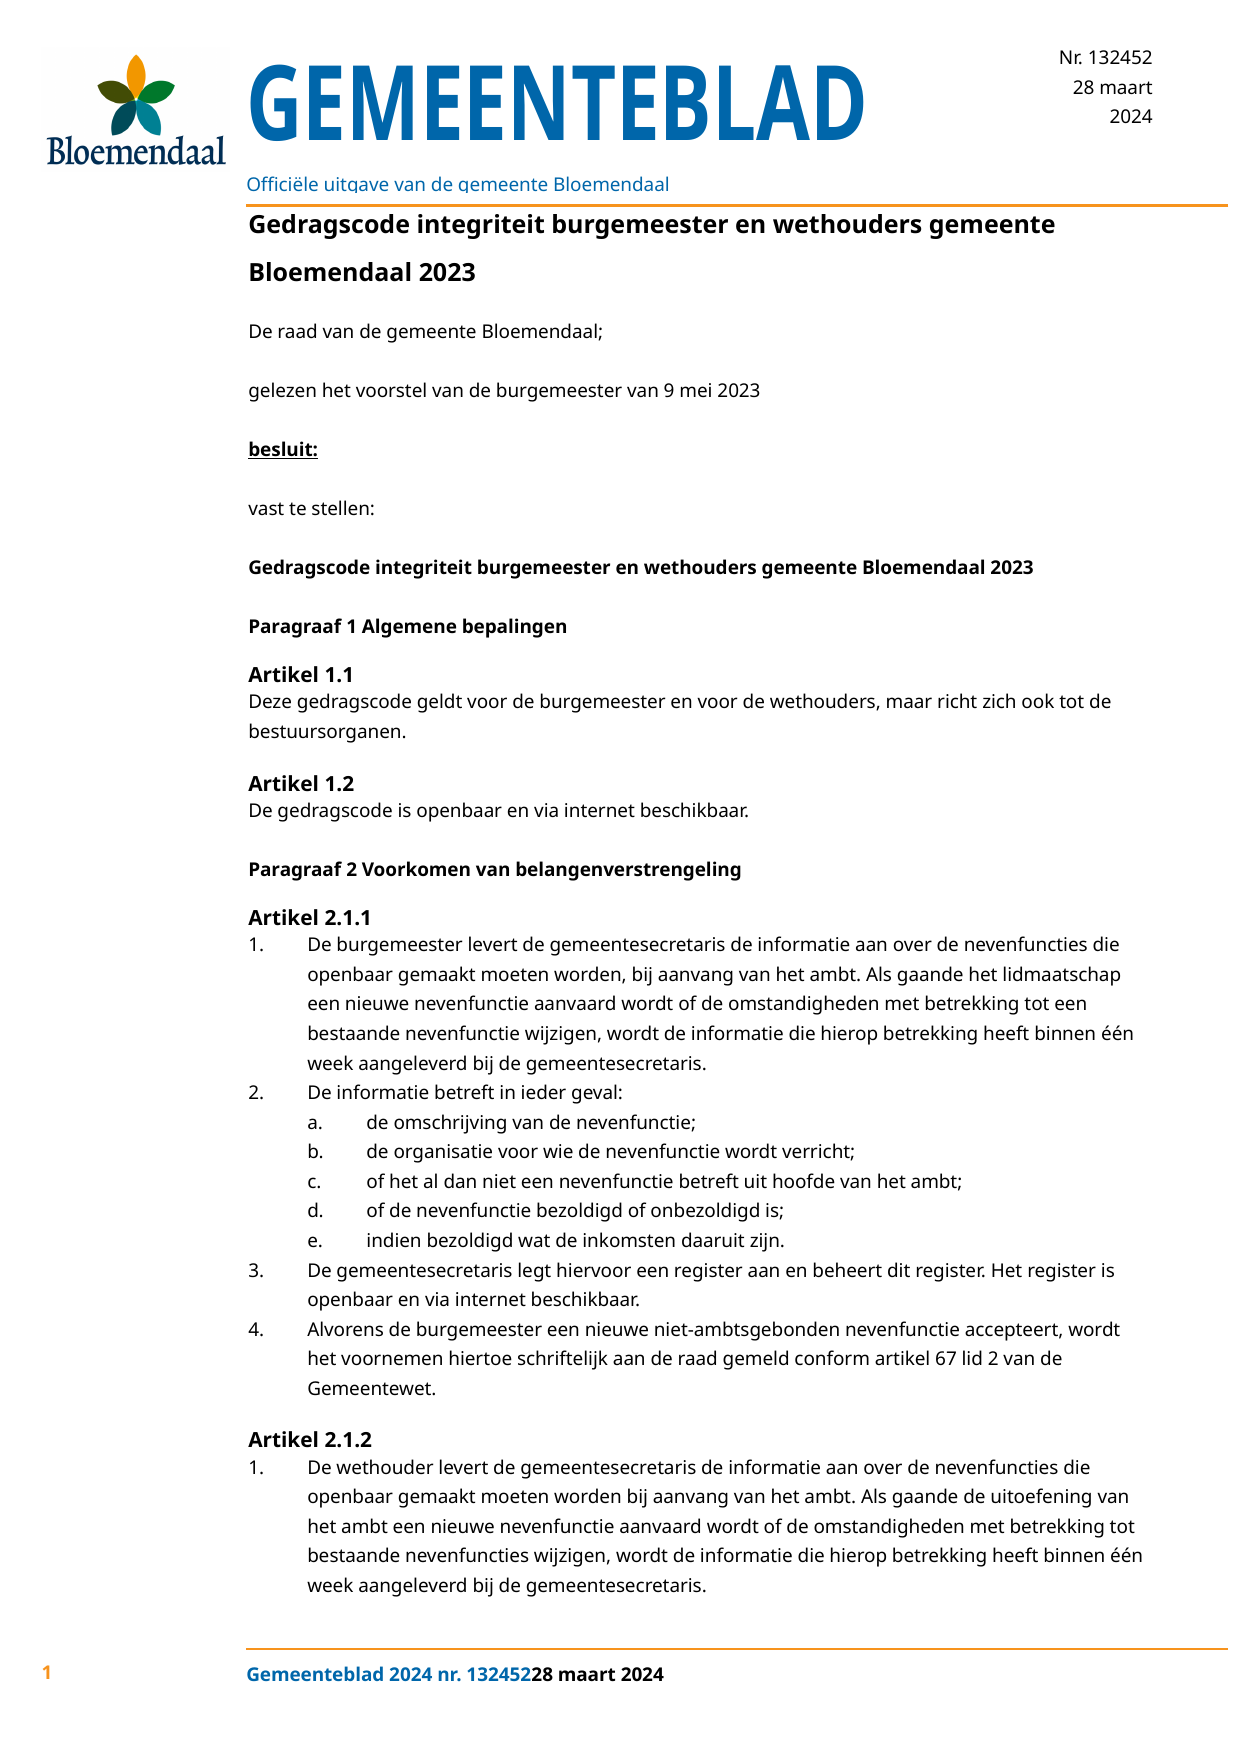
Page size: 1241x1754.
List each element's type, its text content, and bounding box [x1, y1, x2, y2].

text Artikel 1.1 [248, 660, 1152, 689]
list de omschrijving van de nevenfunctie; [307, 1109, 1152, 1134]
text Artikel 1.2 [248, 769, 1152, 797]
picture [41, 47, 231, 172]
list De wethouder levert de gemeentesecretaris de informatie aan over de nevenfuncties die openbaar gemaakt moeten worden bij aanvang van het ambt. Als gaande de uitoefening van het ambt een nieuwe nevenfunctie aanvaard wordt of de omstandigheden met betrekking tot bestaande nevenfuncties wijzigen, wordt de informatie die hierop betrekking heeft binnen één week aangeleverd bij de gemeentesecretaris. [248, 1454, 1152, 1598]
text De gedragscode is openbaar en via internet beschikbaar. [248, 797, 1152, 823]
list indien bezoldigd wat de inkomsten daaruit zijn. [307, 1227, 1152, 1253]
list of de nevenfunctie bezoldigd of onbezoldigd is; [307, 1198, 1152, 1223]
text besluit: [248, 436, 1152, 462]
list De informatie betreft in ieder geval: [248, 1079, 1152, 1105]
list De burgemeester levert de gemeentesecretaris de informatie aan over de nevenfuncties die openbaar gemaakt moeten worden, bij aanvang van het ambt. Als gaande het lidmaatschap een nieuwe nevenfunctie aanvaard wordt of de omstandigheden met betrekking tot een bestaande nevenfunctie wijzigen, wordt de informatie die hierop betrekking heeft binnen één week aangeleverd bij de gemeentesecretaris. [248, 931, 1152, 1075]
text vast te stellen: [248, 495, 1152, 521]
text Paragraaf 1 Algemene bepalingen [248, 614, 1152, 639]
text Artikel 2.1.2 [248, 1426, 1152, 1454]
text Paragraaf 2 Voorkomen van belangenverstrengeling [248, 856, 1152, 882]
list De gemeentesecretaris legt hiervoor een register aan en beheert dit register. Het register is openbaar en via internet beschikbaar. [248, 1257, 1152, 1312]
list Alvorens de burgemeester een nieuwe niet-ambtsgebonden nevenfunctie accepteert, wordt het voornemen hiertoe schriftelijk aan de raad gemeld conform artikel 67 lid 2 van de Gemeentewet. [248, 1316, 1152, 1401]
list de organisatie voor wie de nevenfunctie wordt verricht; [307, 1138, 1152, 1164]
text gelezen het voorstel van de burgemeester van 9 mei 2023 [248, 377, 1152, 403]
list of het al dan niet een nevenfunctie betreft uit hoofde van het ambt; [307, 1168, 1152, 1194]
text Deze gedragscode geldt voor de burgemeester en voor de wethouders, maar richt zich ook tot de bestuursorganen. [248, 689, 1152, 744]
text Artikel 2.1.1 [248, 903, 1152, 931]
text Gedragscode integriteit burgemeester en wethouders gemeente Bloemendaal 2023 [248, 207, 1152, 288]
text Gedragscode integriteit burgemeester en wethouders gemeente Bloemendaal 2023 [248, 554, 1152, 580]
text De raad van de gemeente Bloemendaal; [248, 318, 1152, 344]
